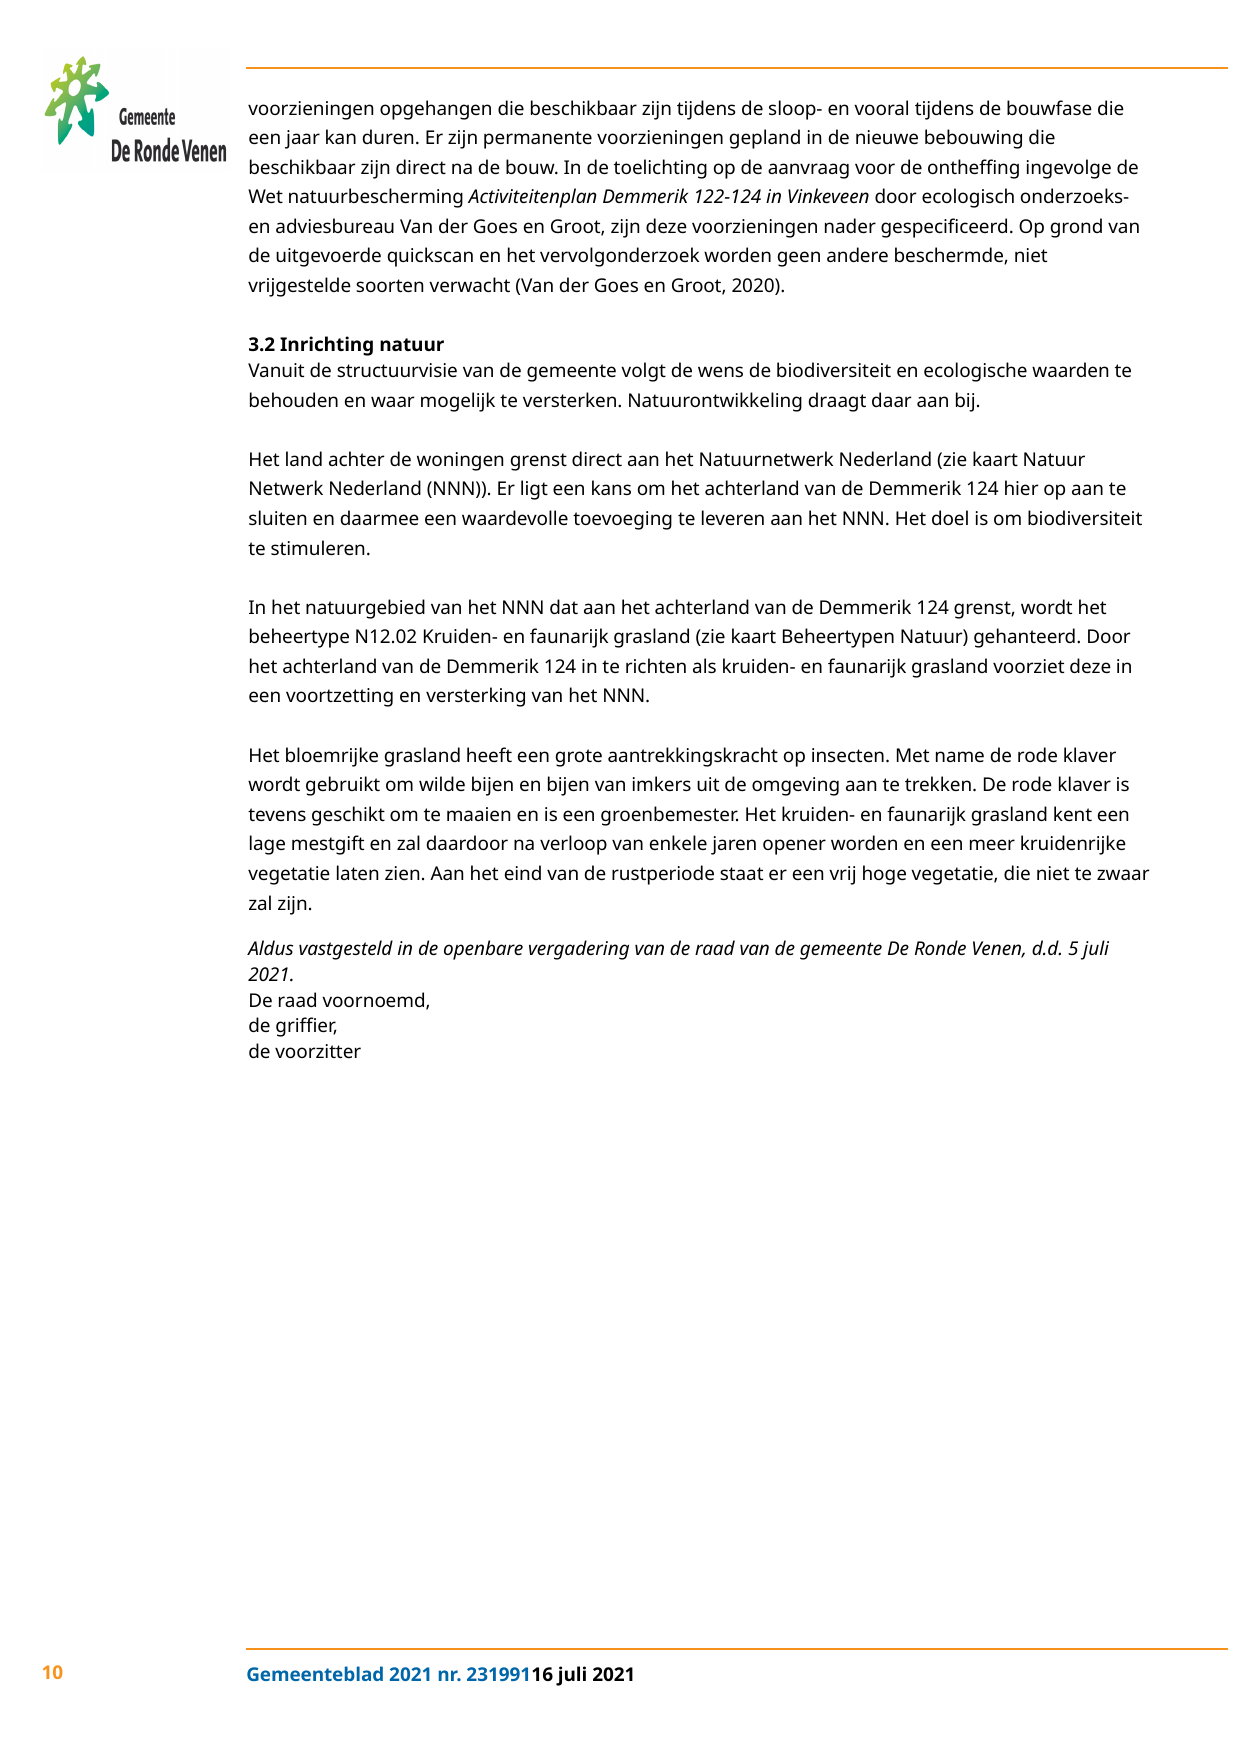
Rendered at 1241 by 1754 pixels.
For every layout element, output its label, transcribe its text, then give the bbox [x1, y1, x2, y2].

text de voorzitter [248, 1038, 1152, 1064]
text de griffier, [248, 1012, 1152, 1038]
text Het land achter de woningen grenst direct aan het Natuurnetwerk Nederland (zie kaart Natuur Netwerk Nederland (NNN)). Er ligt een kans om het achterland van de Demmerik 124 hier op aan te sluiten en daarmee een waardevolle toevoeging te leveren aan het NNN. Het doel is om biodiversiteit te stimuleren. [248, 446, 1152, 560]
text Aldus vastgesteld in de openbare vergadering van de raad van de gemeente De Ronde Venen, d.d. 5 juli 2021. [248, 935, 1152, 987]
text 3.2 Inrichting natuur [248, 331, 1152, 357]
text Vanuit de structuurvisie van de gemeente volgt de wens de biodiversiteit en ecologische waarden te behouden en waar mogelijk te versterken. Natuurontwikkeling draagt daar aan bij. [248, 357, 1152, 412]
text In het natuurgebied van het NNN dat aan het achterland van de Demmerik 124 grenst, wordt het beheertype N12.02 Kruiden- en faunarijk grasland (zie kaart Beheertypen Natuur) gehanteerd. Door het achterland van de Demmerik 124 in te richten als kruiden- en faunarijk grasland voorziet deze in een voortzetting en versterking van het NNN. [248, 594, 1152, 708]
text De raad voornoemd, [248, 987, 1152, 1012]
text Het bloemrijke grasland heeft een grote aantrekkingskracht op insecten. Met name de rode klaver wordt gebruikt om wilde bijen en bijen van imkers uit de omgeving aan te trekken. De rode klaver is tevens geschikt om te maaien en is een groenbemester. Het kruiden- en faunarijk grasland kent een lage mestgift en zal daardoor na verloop van enkele jaren opener worden en een meer kruidenrijke vegetatie laten zien. Aan het eind van de rustperiode staat er een vrij hoge vegetatie, die niet te zwaar zal zijn. [248, 742, 1152, 915]
picture [41, 47, 231, 172]
text voorzieningen opgehangen die beschikbaar zijn tijdens de sloop- en vooral tijdens de bouwfase die een jaar kan duren. Er zijn permanente voorzieningen gepland in de nieuwe bebouwing die beschikbaar zijn direct na de bouw. In de toelichting op de aanvraag voor de ontheffing ingevolge de Wet natuurbescherming Activiteitenplan Demmerik 122-124 in Vinkeveen door ecologisch onderzoeks- en adviesbureau Van der Goes en Groot, zijn deze voorzieningen nader gespecificeerd. Op grond van de uitgevoerde quickscan en het vervolgonderzoek worden geen andere beschermde, niet vrijgestelde soorten verwacht (Van der Goes en Groot, 2020). [248, 95, 1152, 298]
